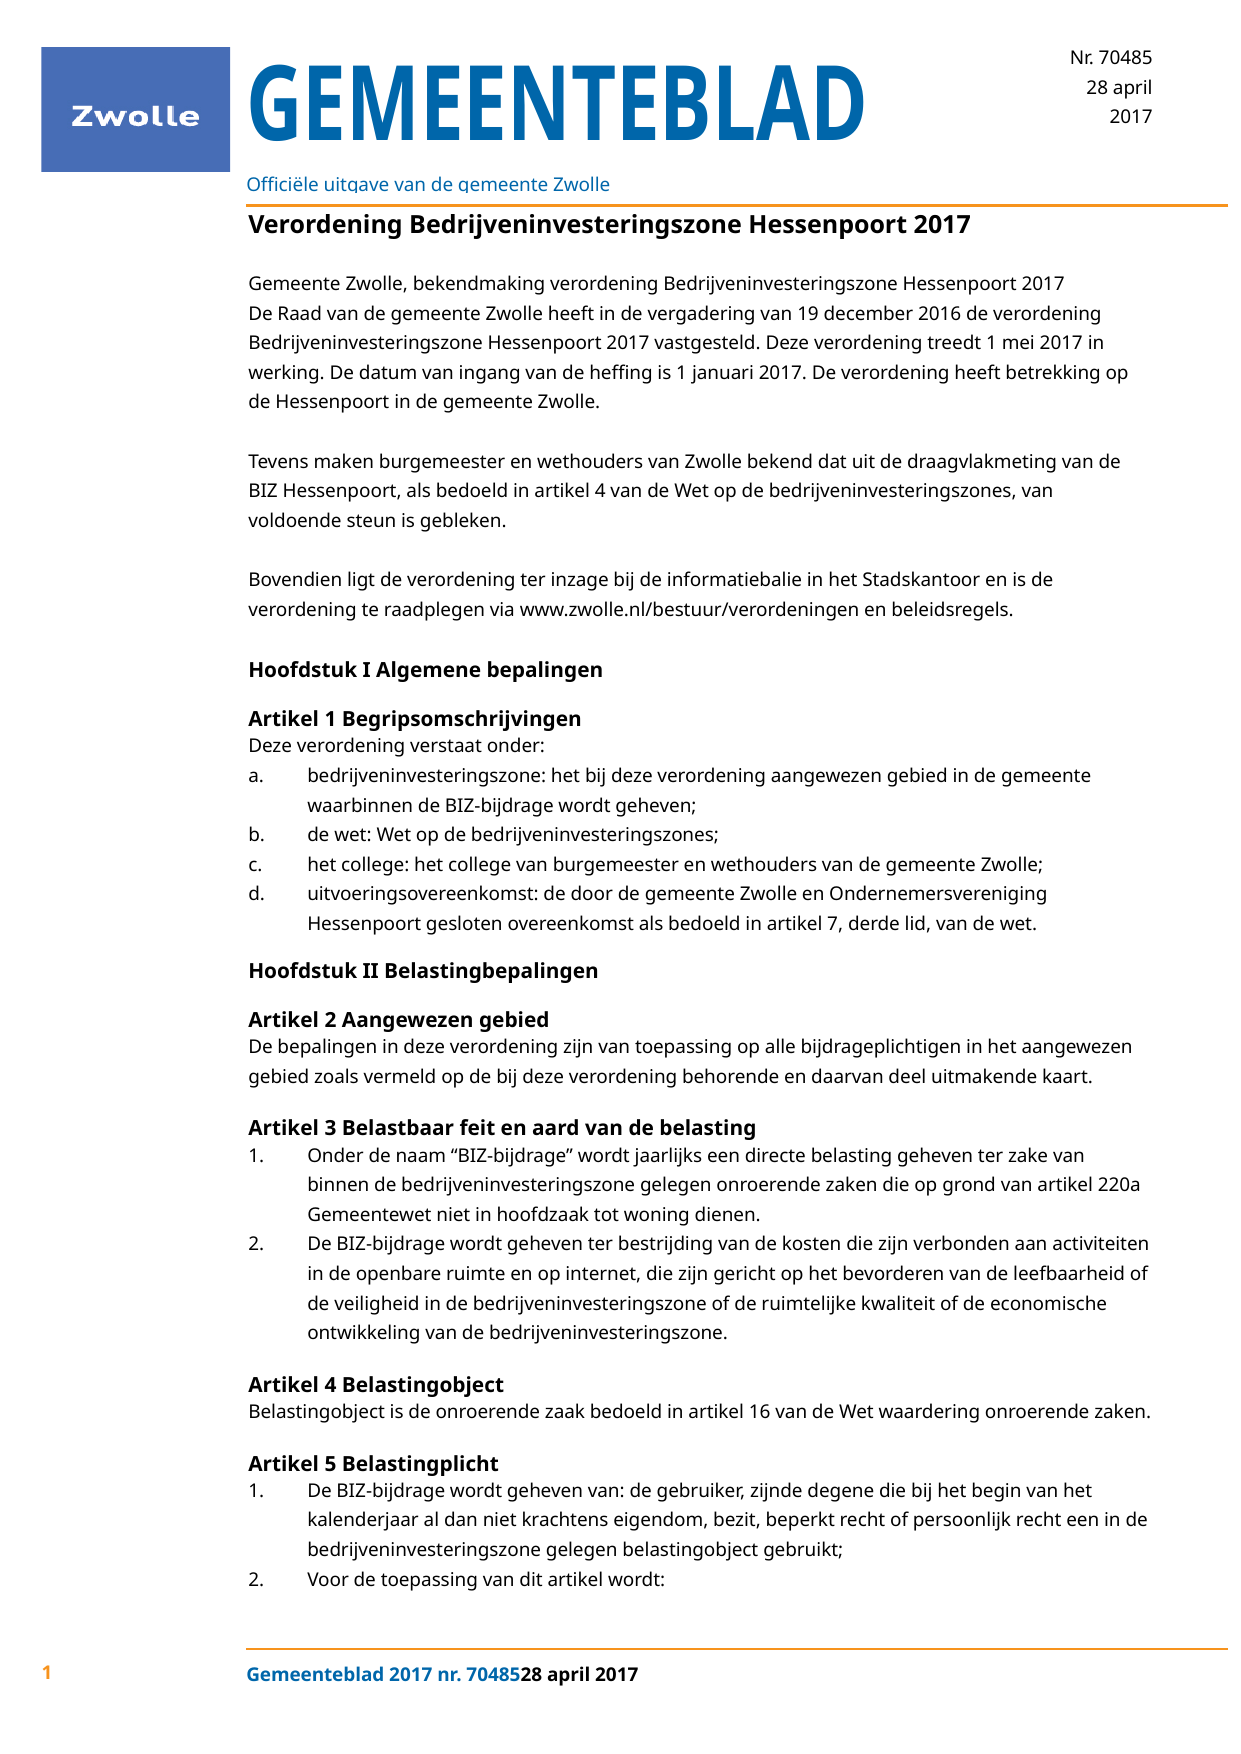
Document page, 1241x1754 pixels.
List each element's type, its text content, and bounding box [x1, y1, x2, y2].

list Onder de naam “BIZ-bijdrage” wordt jaarlijks een directe belasting geheven ter zake van binnen de bedrijveninvesteringszone gelegen onroerende zaken die op grond van artikel 220a Gemeentewet niet in hoofdzaak tot woning dienen. [248, 1142, 1152, 1227]
list bedrijveninvesteringszone: het bij deze verordening aangewezen gebied in de gemeente waarbinnen de BIZ-bijdrage wordt geheven; [248, 762, 1152, 817]
text Hoofdstuk I Algemene bepalingen [248, 655, 1152, 683]
list de wet: Wet op de bedrijveninvesteringszones; [248, 821, 1152, 847]
text De bepalingen in deze verordening zijn van toepassing op alle bijdrageplichtigen in het aangewezen gebied zoals vermeld op de bij deze verordening behorende en daarvan deel uitmakende kaart. [248, 1033, 1152, 1089]
text Tevens maken burgemeester en wethouders van Zwolle bekend dat uit de draagvlakmeting van de BIZ Hessenpoort, als bedoeld in artikel 4 van de Wet op de bedrijveninvesteringszones, van voldoende steun is gebleken. [248, 448, 1152, 533]
text De Raad van de gemeente Zwolle heeft in de vergadering van 19 december 2016 de verordening Bedrijveninvesteringszone Hessenpoort 2017 vastgesteld. Deze verordening treedt 1 mei 2017 in werking. De datum van ingang van de heffing is 1 januari 2017. De verordening heeft betrekking op de Hessenpoort in de gemeente Zwolle. [248, 300, 1152, 414]
list het college: het college van burgemeester en wethouders van de gemeente Zwolle; [248, 851, 1152, 877]
text Artikel 2 Aangewezen gebied [248, 1005, 1152, 1033]
text Deze verordening verstaat onder: [248, 733, 1152, 758]
text Bovendien ligt de verordening ter inzage bij de informatiebalie in het Stadskantoor en is de verordening te raadplegen via www.zwolle.nl/bestuur/verordeningen en beleidsregels. [248, 566, 1152, 621]
list De BIZ-bijdrage wordt geheven ter bestrijding van de kosten die zijn verbonden aan activiteiten in de openbare ruimte en op internet, die zijn gericht op het bevorderen van de leefbaarheid of de veiligheid in de bedrijveninvesteringszone of de ruimtelijke kwaliteit of de economische ontwikkeling van de bedrijveninvesteringszone. [248, 1231, 1152, 1345]
text Gemeente Zwolle, bekendmaking verordening Bedrijveninvesteringszone Hessenpoort 2017 [248, 270, 1152, 296]
list Voor de toepassing van dit artikel wordt: [248, 1566, 1152, 1592]
list uitvoeringsovereenkomst: de door de gemeente Zwolle en Ondernemersvereniging Hessenpoort gesloten overeenkomst als bedoeld in artikel 7, derde lid, van de wet. [248, 881, 1152, 936]
text Belastingobject is de onroerende zaak bedoeld in artikel 16 van de Wet waardering onroerende zaken. [248, 1398, 1152, 1424]
text Artikel 4 Belastingobject [248, 1370, 1152, 1398]
text Hoofdstuk II Belastingbepalingen [248, 956, 1152, 984]
picture [41, 47, 231, 172]
list De BIZ-bijdrage wordt geheven van: de gebruiker, zijnde degene die bij het begin van het kalenderjaar al dan niet krachtens eigendom, bezit, beperkt recht of persoonlijk recht een in de bedrijveninvesteringszone gelegen belastingobject gebruikt; [248, 1477, 1152, 1562]
text Artikel 1 Begripsomschrijvingen [248, 704, 1152, 733]
text Artikel 5 Belastingplicht [248, 1449, 1152, 1477]
text Verordening Bedrijveninvesteringszone Hessenpoort 2017 [248, 207, 1152, 241]
text Artikel 3 Belastbaar feit en aard van de belasting [248, 1113, 1152, 1142]
